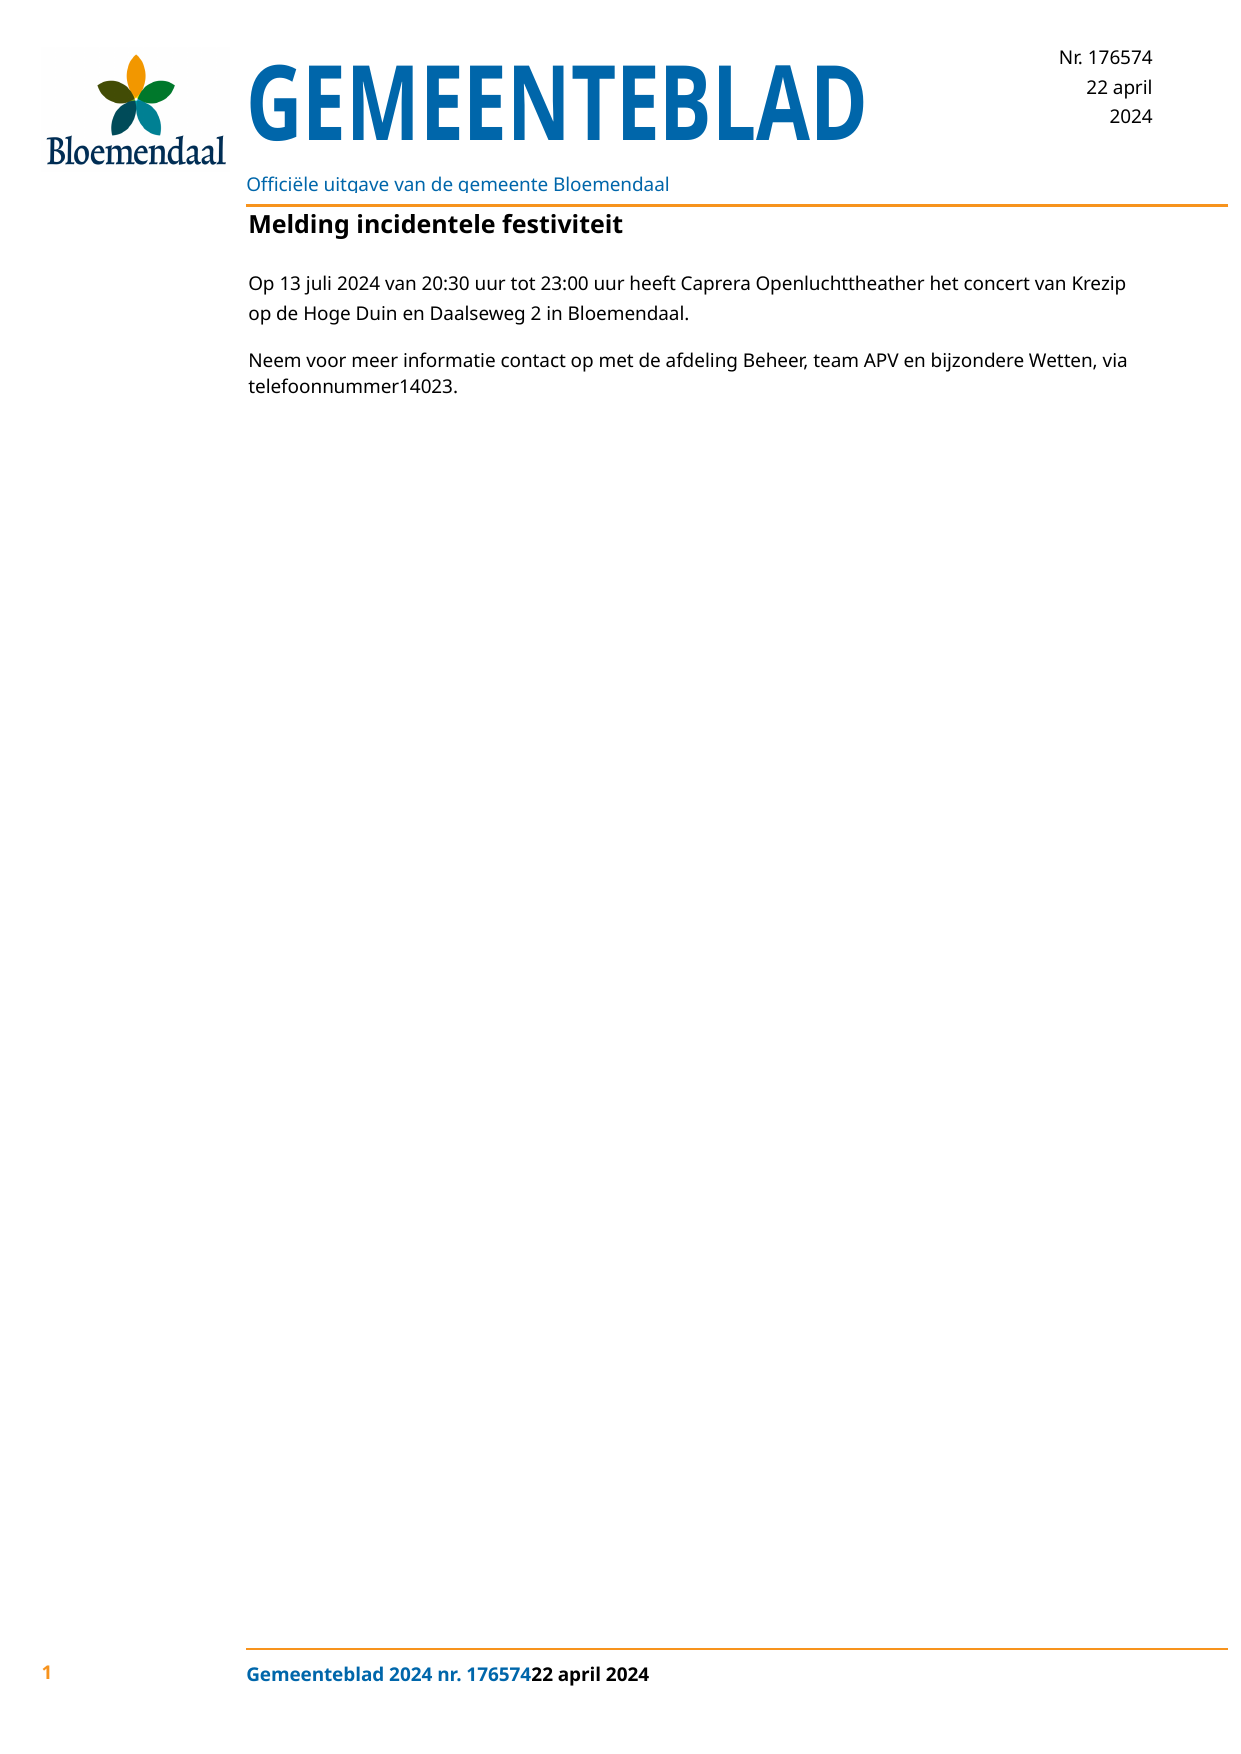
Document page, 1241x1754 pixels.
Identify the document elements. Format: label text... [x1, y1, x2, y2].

text Melding incidentele festiviteit [248, 207, 1152, 241]
text Op 13 juli 2024 van 20:30 uur tot 23:00 uur heeft Caprera Openluchttheather het concert van Krezip op de Hoge Duin en Daalseweg 2 in Bloemendaal. [248, 270, 1152, 326]
text Neem voor meer informatie contact op met de afdeling Beheer, team APV en bijzondere Wetten, via telefoonnummer14023. [248, 348, 1152, 399]
picture [41, 47, 231, 172]
